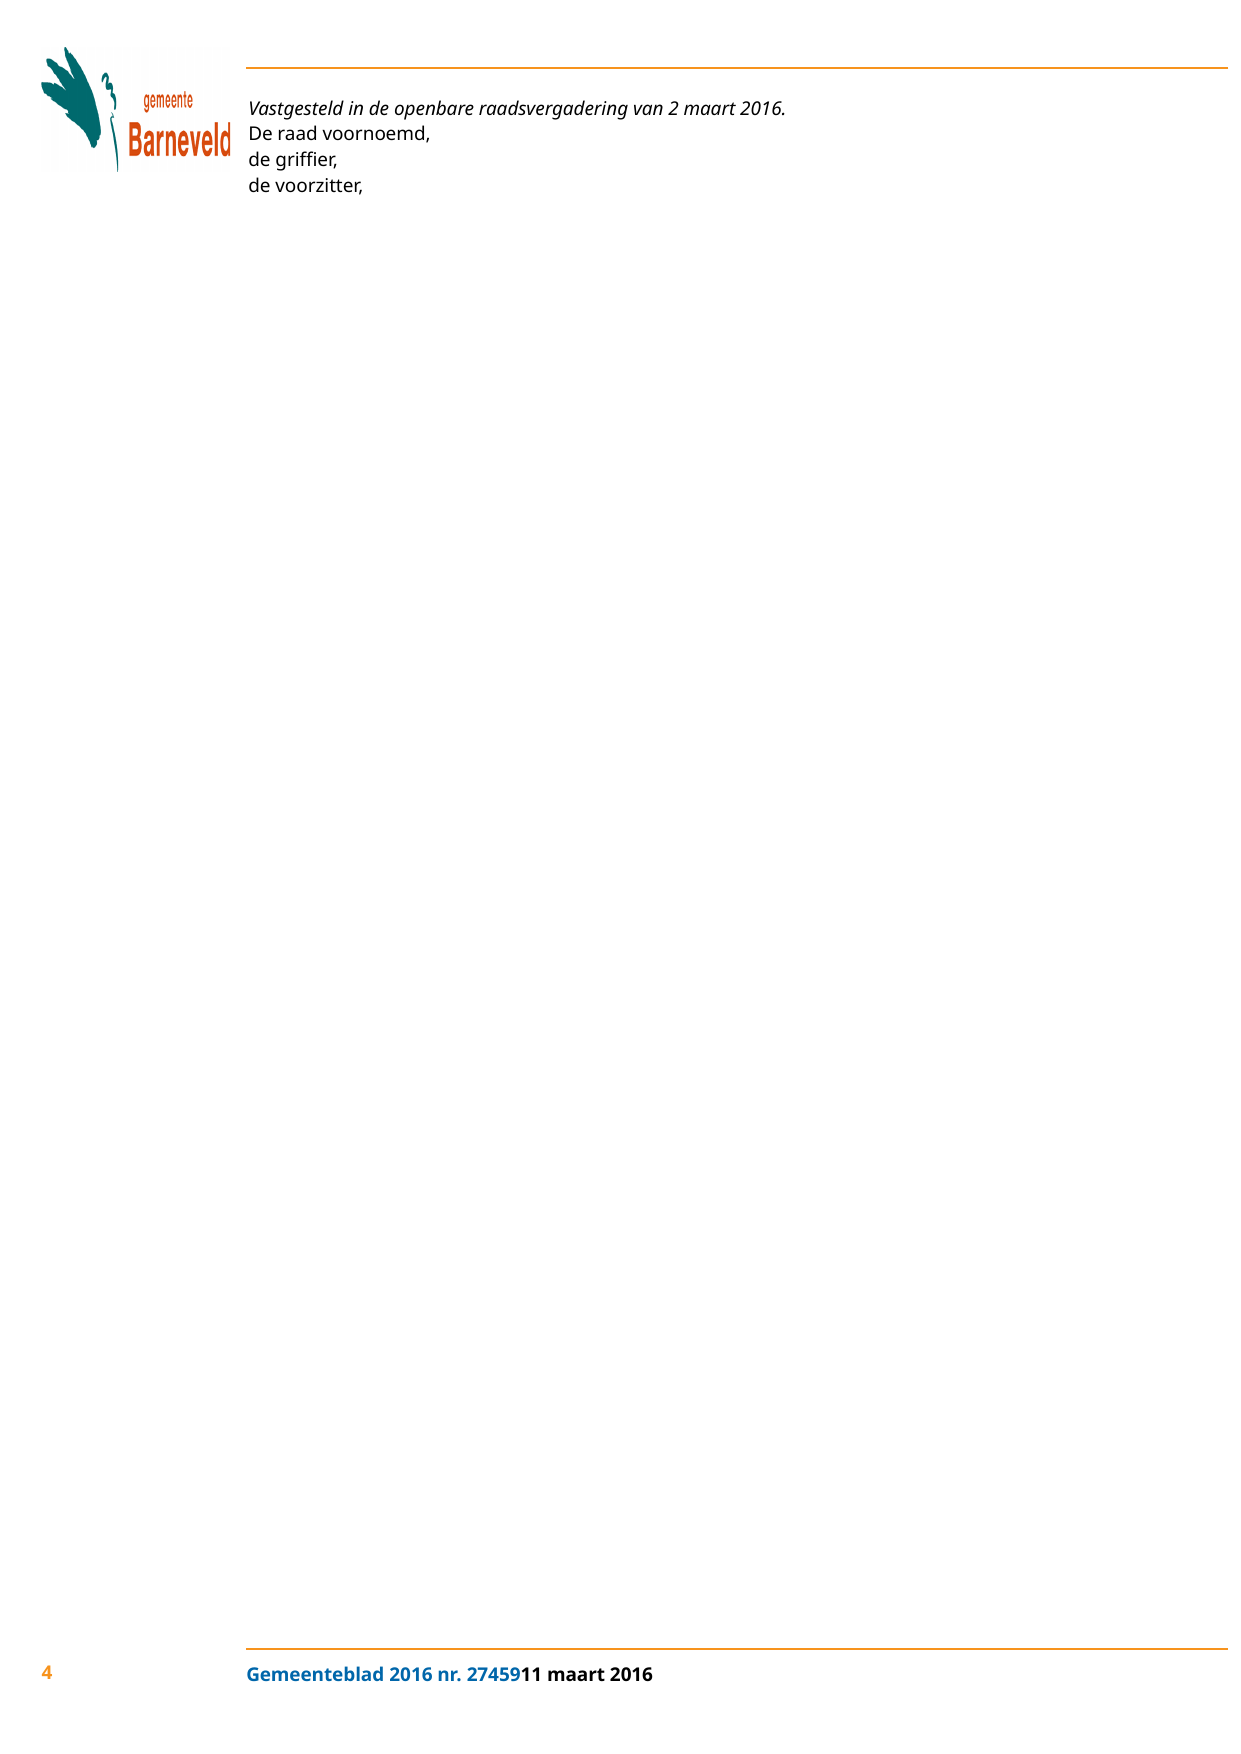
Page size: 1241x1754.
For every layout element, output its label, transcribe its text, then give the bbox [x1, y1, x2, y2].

text de voorzitter, [248, 172, 1152, 198]
text Vastgesteld in de openbare raadsvergadering van 2 maart 2016. [248, 95, 1152, 121]
text de griffier, [248, 146, 1152, 172]
picture [41, 47, 231, 172]
text De raad voornoemd, [248, 121, 1152, 146]
